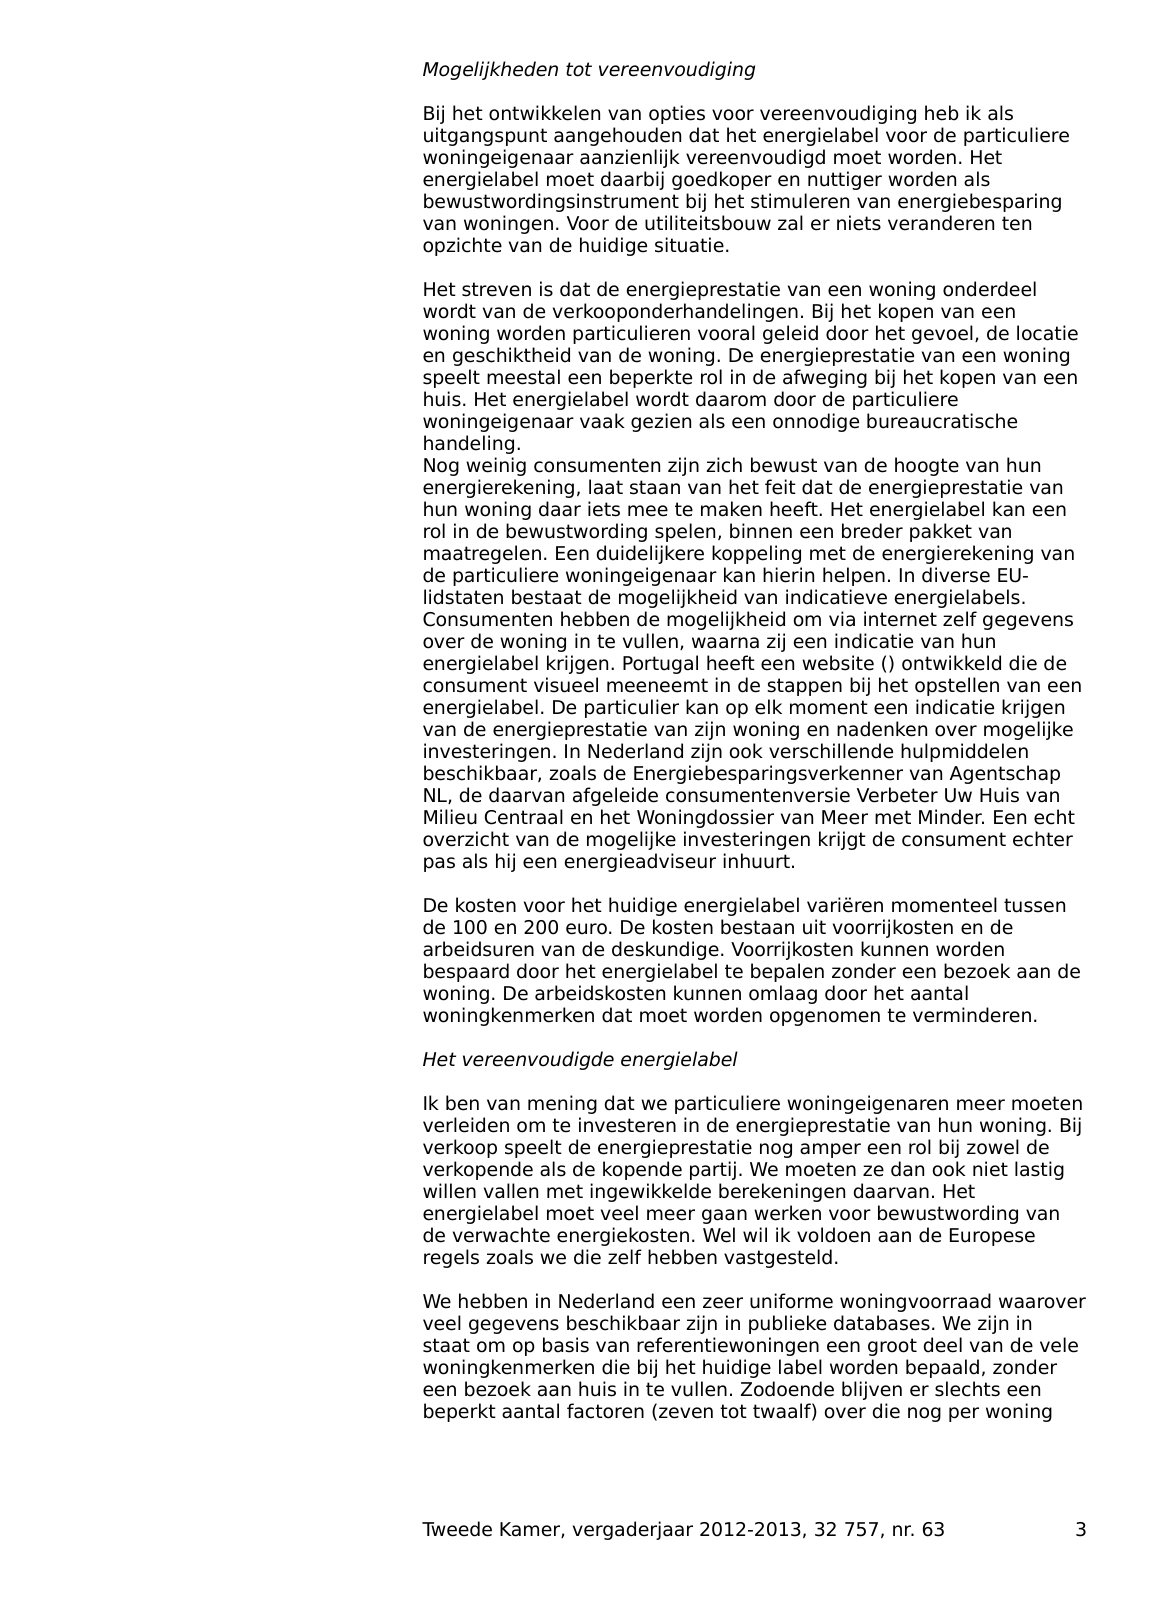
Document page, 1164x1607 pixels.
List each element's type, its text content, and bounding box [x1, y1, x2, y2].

text De kosten voor het huidige energielabel variëren momenteel tussen de 100 en 200 euro. De kosten bestaan uit voorrijkosten en de arbeidsuren van de deskundige. Voorrijkosten kunnen worden bespaard door het energielabel te bepalen zonder een bezoek aan de woning. De arbeidskosten kunnen omlaag door het aantal woningkenmerken dat moet worden opgenomen te verminderen. [422, 895, 1087, 1027]
text Bij het ontwikkelen van opties voor vereenvoudiging heb ik als uitgangspunt aangehouden dat het energielabel voor de particuliere woningeigenaar aanzienlijk vereenvoudigd moet worden. Het energielabel moet daarbij goedkoper en nuttiger worden als bewustwordingsinstrument bij het stimuleren van energiebesparing van woningen. Voor de utiliteitsbouw zal er niets veranderen ten opzichte van de huidige situatie. [422, 103, 1087, 257]
text Nog weinig consumenten zijn zich bewust van de hoogte van hun energierekening, laat staan van het feit dat de energieprestatie van hun woning daar iets mee te maken heeft. Het energielabel kan een rol in de bewustwording spelen, binnen een breder pakket van maatregelen. Een duidelijkere koppeling met de energierekening van de particuliere woningeigenaar kan hierin helpen. In diverse EU-lidstaten bestaat de mogelijkheid van indicatieve energielabels. Consumenten hebben de mogelijkheid om via internet zelf gegevens over de woning in te vullen, waarna zij een indicatie van hun energielabel krijgen. Portugal heeft een website () ontwikkeld die de consument visueel meeneemt in de stappen bij het opstellen van een energielabel. De particulier kan op elk moment een indicatie krijgen van de energieprestatie van zijn woning en nadenken over mogelijke investeringen. In Nederland zijn ook verschillende hulpmiddelen beschikbaar, zoals de Energiebesparingsverkenner van Agentschap NL, de daarvan afgeleide consumentenversie Verbeter Uw Huis van Milieu Centraal en het Woningdossier van Meer met Minder. Een echt overzicht van de mogelijke investeringen krijgt de consument echter pas als hij een energieadviseur inhuurt. [422, 455, 1087, 873]
subtitle Mogelijkheden tot vereenvoudiging [422, 59, 1087, 81]
text Ik ben van mening dat we particuliere woningeigenaren meer moeten verleiden om te investeren in de energieprestatie van hun woning. Bij verkoop speelt de energieprestatie nog amper een rol bij zowel de verkopende als de kopende partij. We moeten ze dan ook niet lastig willen vallen met ingewikkelde berekeningen daarvan. Het energielabel moet veel meer gaan werken voor bewustwording van de verwachte energiekosten. Wel wil ik voldoen aan de Europese regels zoals we die zelf hebben vastgesteld. [422, 1093, 1087, 1269]
text We hebben in Nederland een zeer uniforme woningvoorraad waarover veel gegevens beschikbaar zijn in publieke databases. We zijn in staat om op basis van referentiewoningen een groot deel van de vele woningkenmerken die bij het huidige label worden bepaald, zonder een bezoek aan huis in te vullen. Zodoende blijven er slechts een beperkt aantal factoren (zeven tot twaalf) over die nog per woning [422, 1291, 1087, 1423]
subtitle Het vereenvoudigde energielabel [422, 1049, 1087, 1071]
text Het streven is dat de energieprestatie van een woning onderdeel wordt van de verkooponderhandelingen. Bij het kopen van een woning worden particulieren vooral geleid door het gevoel, de locatie en geschiktheid van de woning. De energieprestatie van een woning speelt meestal een beperkte rol in de afweging bij het kopen van een huis. Het energielabel wordt daarom door de particuliere woningeigenaar vaak gezien als een onnodige bureaucratische handeling. [422, 279, 1087, 455]
